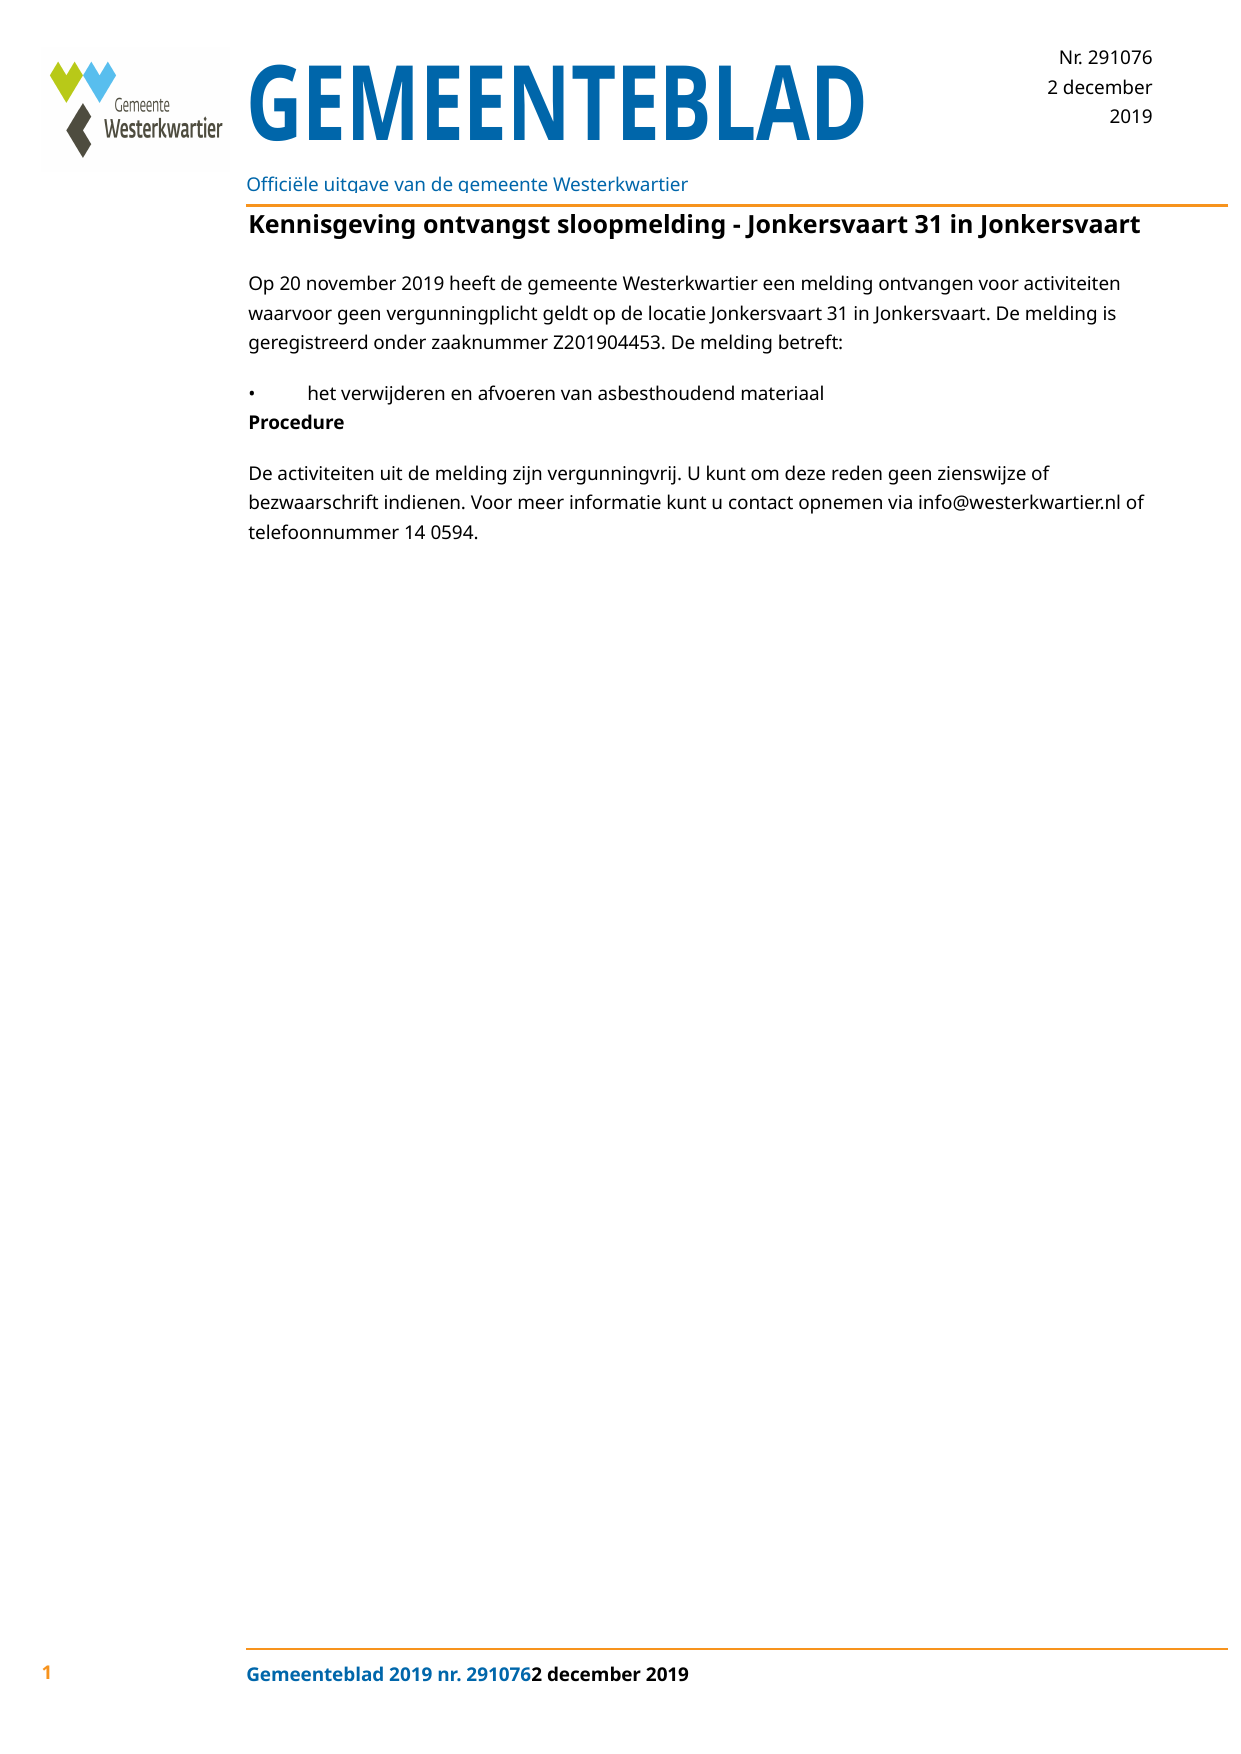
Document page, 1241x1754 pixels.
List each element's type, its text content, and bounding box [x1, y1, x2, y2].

text Procedure [248, 409, 1152, 435]
picture [41, 47, 231, 172]
text Kennisgeving ontvangst sloopmelding - Jonkersvaart 31 in Jonkersvaart [248, 207, 1152, 241]
list het verwijderen en afvoeren van asbesthoudend materiaal [248, 380, 1152, 406]
text De activiteiten uit de melding zijn vergunningvrij. U kunt om deze reden geen zienswijze of bezwaarschrift indienen. Voor meer informatie kunt u contact opnemen via info@westerkwartier.nl of telefoonnummer 14 0594. [248, 460, 1152, 545]
text Op 20 november 2019 heeft de gemeente Westerkwartier een melding ontvangen voor activiteiten waarvoor geen vergunningplicht geldt op de locatie Jonkersvaart 31 in Jonkersvaart. De melding is geregistreerd onder zaaknummer Z201904453. De melding betreft: [248, 270, 1152, 355]
